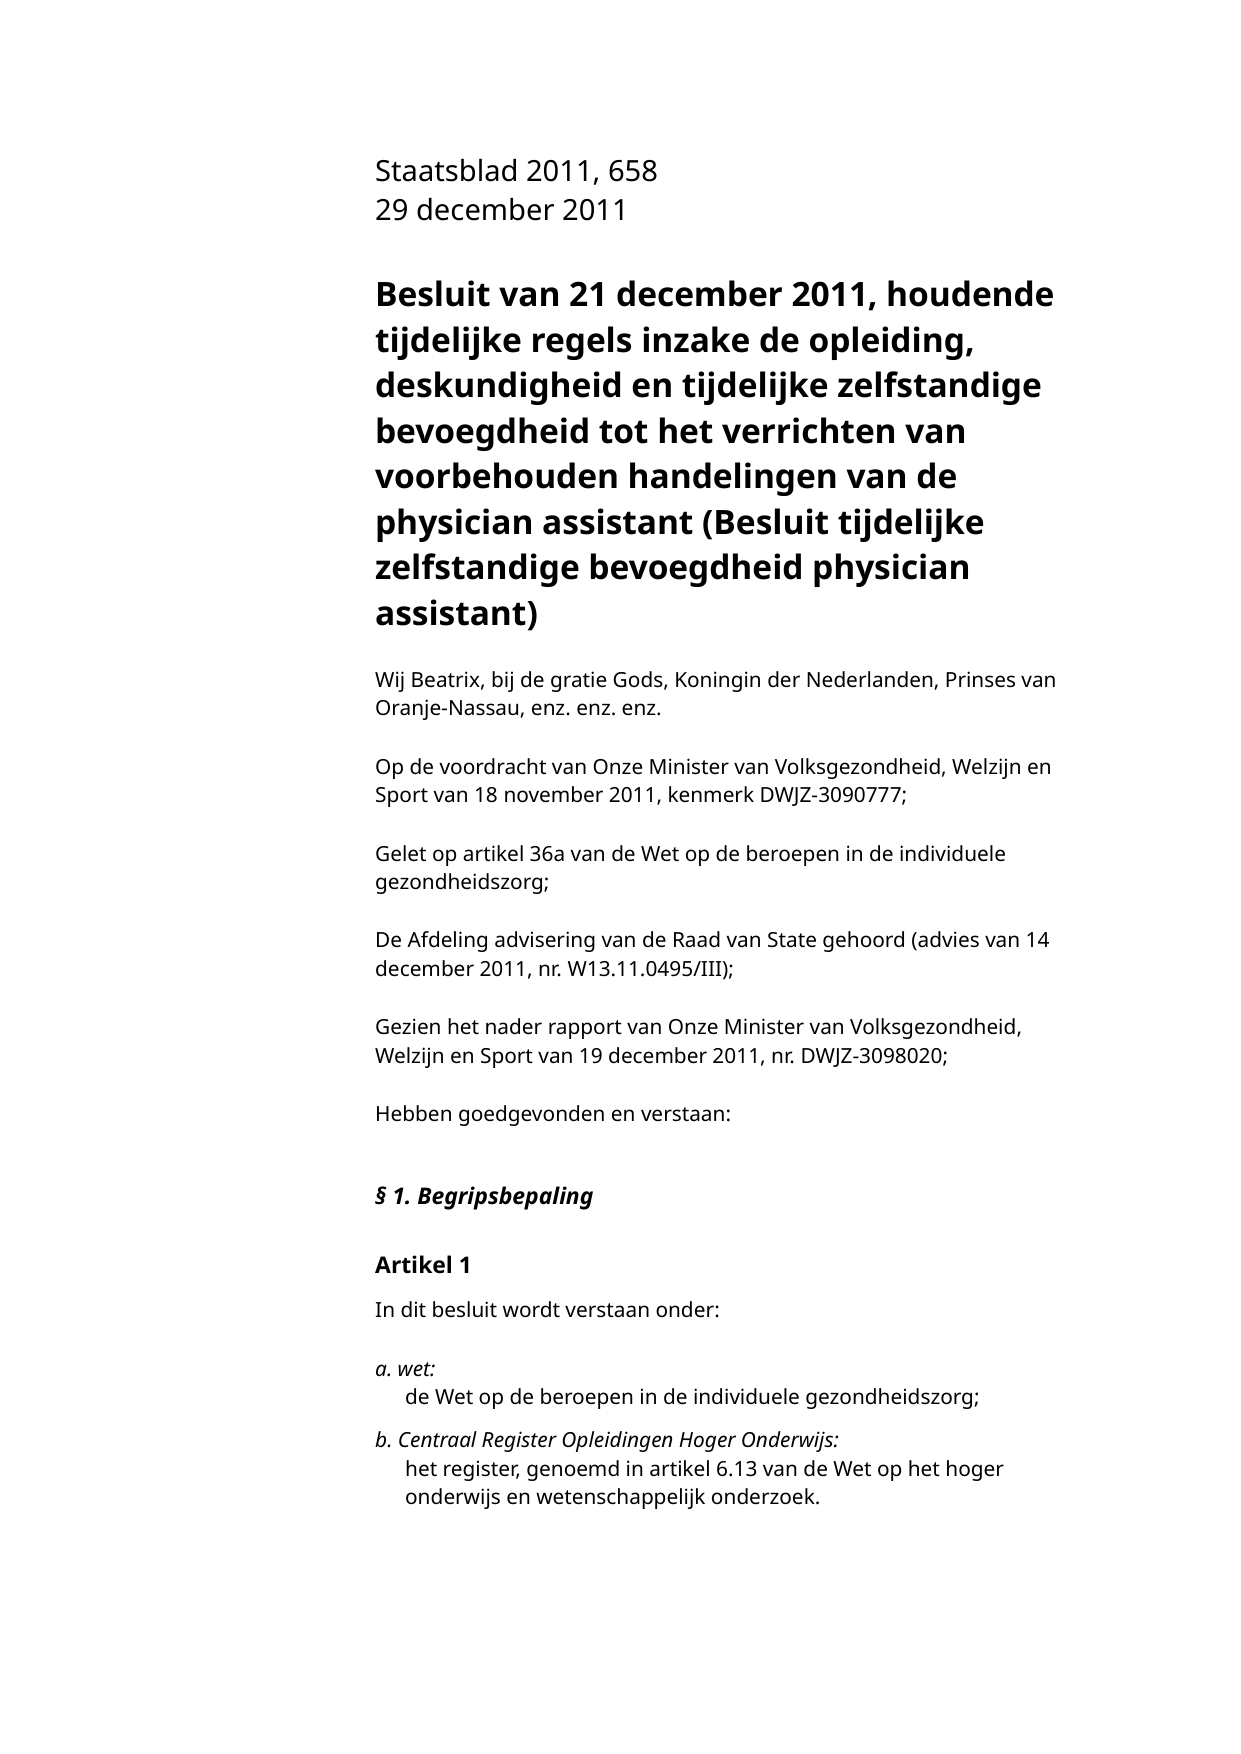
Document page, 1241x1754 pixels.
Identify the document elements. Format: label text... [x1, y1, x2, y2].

subtitle Artikel 1 [375, 1249, 1090, 1280]
subtitle Besluit van 21 december 2011, houdende tijdelijke regels inzake de opleiding, deskundigheid en tijdelijke zelfstandige bevoegdheid tot het verrichten van voorbehouden handelingen van de physician assistant (Besluit tijdelijke zelfstandige bevoegdheid physician assistant) [375, 271, 1090, 635]
text Hebben goedgevonden en verstaan: [375, 1099, 1090, 1128]
subtitle § 1. Begripsbepaling [375, 1180, 1090, 1212]
text De Afdeling advisering van de Raad van State gehoord (advies van 14 december 2011, nr. W13.11.0495/III); [375, 926, 1090, 982]
text In dit besluit wordt verstaan onder: [375, 1295, 1090, 1324]
text Gelet op artikel 36a van de Wet op de beroepen in de individuele gezondheidszorg; [375, 839, 1090, 896]
text Op de voordracht van Onze Minister van Volksgezondheid, Welzijn en Sport van 18 november 2011, kenmerk DWJZ-3090777; [375, 752, 1090, 809]
text Wij Beatrix, bij de gratie Gods, Koningin der Nederlanden, Prinses van Oranje-Nassau, enz. enz. enz. [375, 665, 1090, 722]
text de Wet op de beroepen in de individuele gezondheidszorg; [405, 1382, 1090, 1411]
text a. wet: [375, 1354, 1090, 1382]
text Staatsblad 2011, 658 [375, 150, 1090, 190]
text Gezien het nader rapport van Onze Minister van Volksgezondheid, Welzijn en Sport van 19 december 2011, nr. DWJZ-3098020; [375, 1012, 1090, 1069]
text 29 december 2011 [375, 190, 1090, 229]
text het register, genoemd in artikel 6.13 van de Wet op het hoger onderwijs en wetenschappelijk onderzoek. [405, 1454, 1090, 1511]
text b. Centraal Register Opleidingen Hoger Onderwijs: [375, 1426, 1090, 1454]
